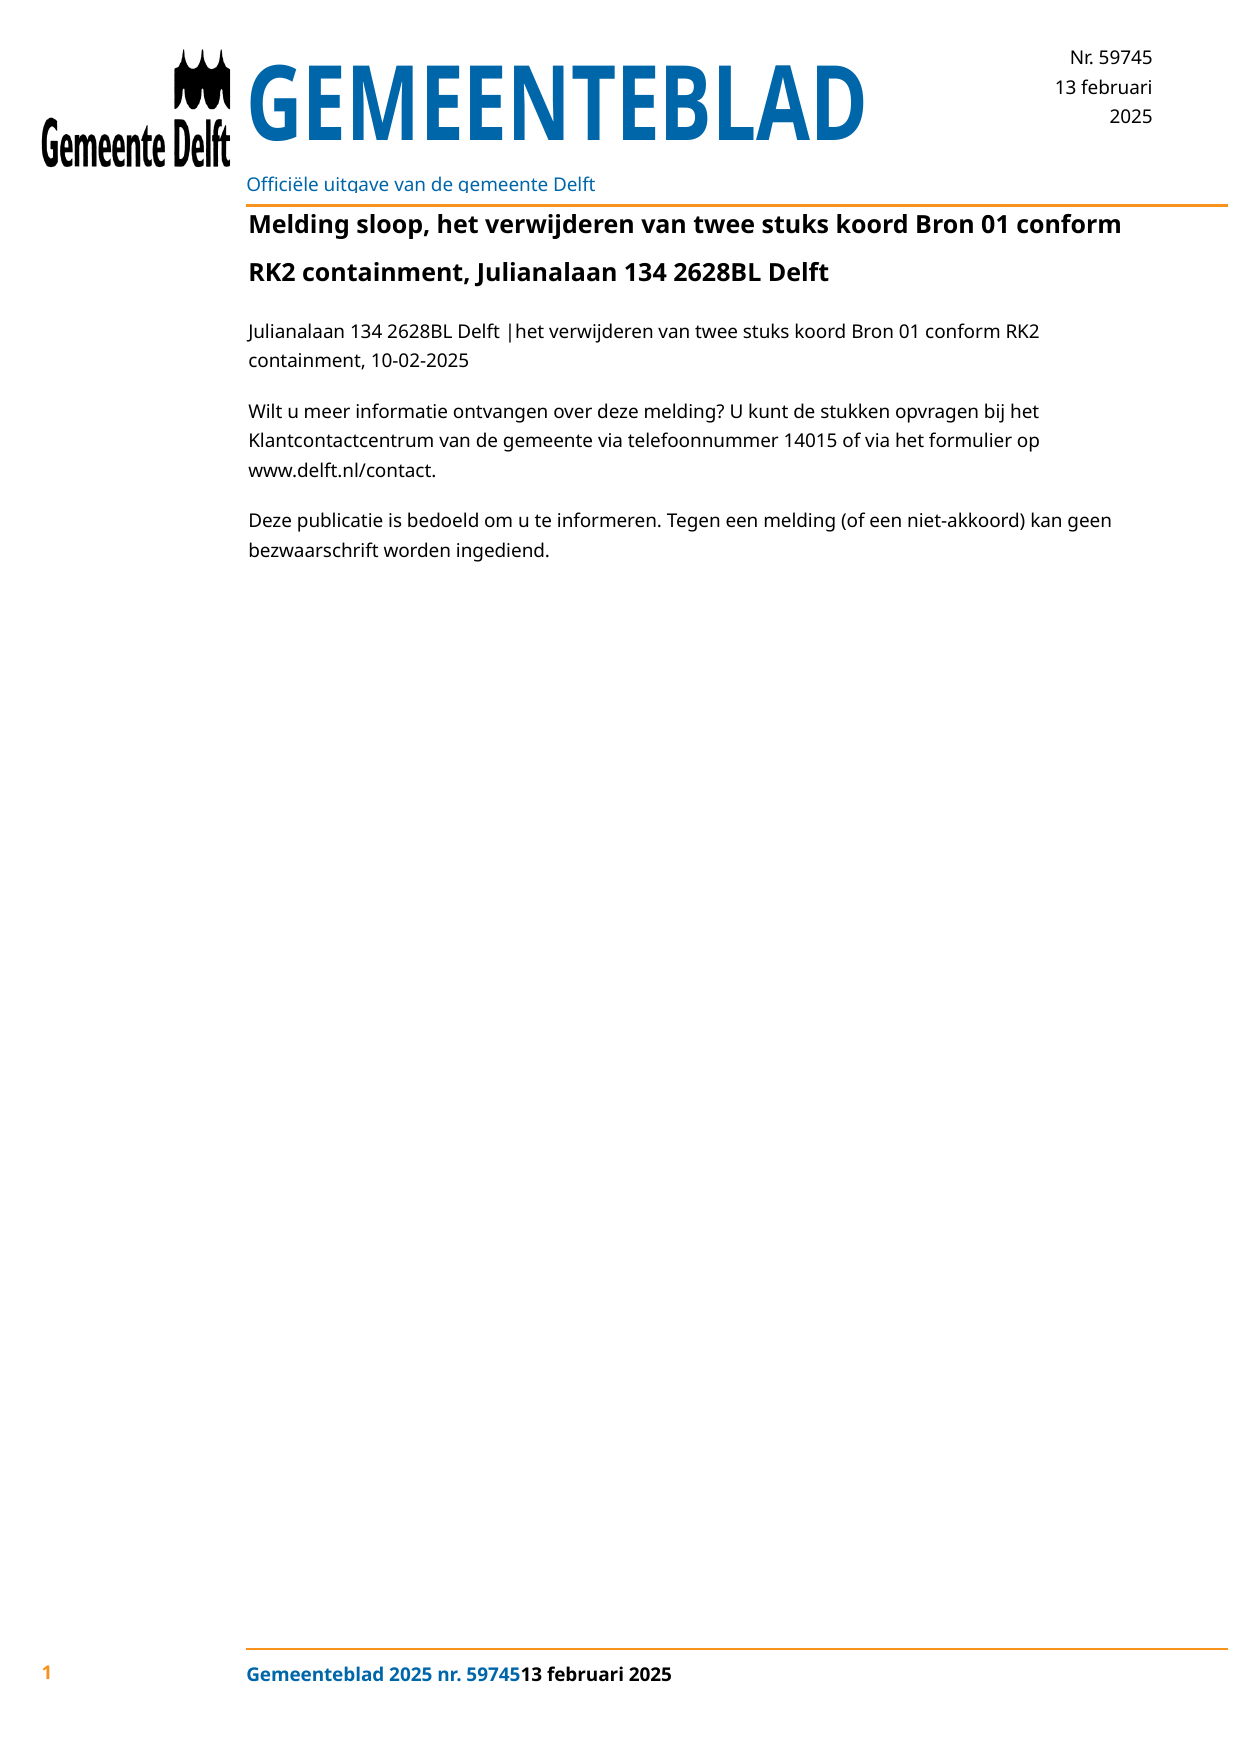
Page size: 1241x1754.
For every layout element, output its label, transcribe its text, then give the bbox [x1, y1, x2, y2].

text Wilt u meer informatie ontvangen over deze melding? U kunt de stukken opvragen bij het Klantcontactcentrum van de gemeente via telefoonnummer 14015 of via het formulier op www.delft.nl/contact. [248, 398, 1152, 483]
text Melding sloop, het verwijderen van twee stuks koord Bron 01 conform RK2 containment, Julianalaan 134 2628BL Delft [248, 207, 1152, 288]
text Deze publicatie is bedoeld om u te informeren. Tegen een melding (of een niet-akkoord) kan geen bezwaarschrift worden ingediend. [248, 507, 1152, 563]
text Julianalaan 134 2628BL Delft |het verwijderen van twee stuks koord Bron 01 conform RK2 containment, 10-02-2025 [248, 318, 1152, 373]
picture [41, 47, 231, 172]
